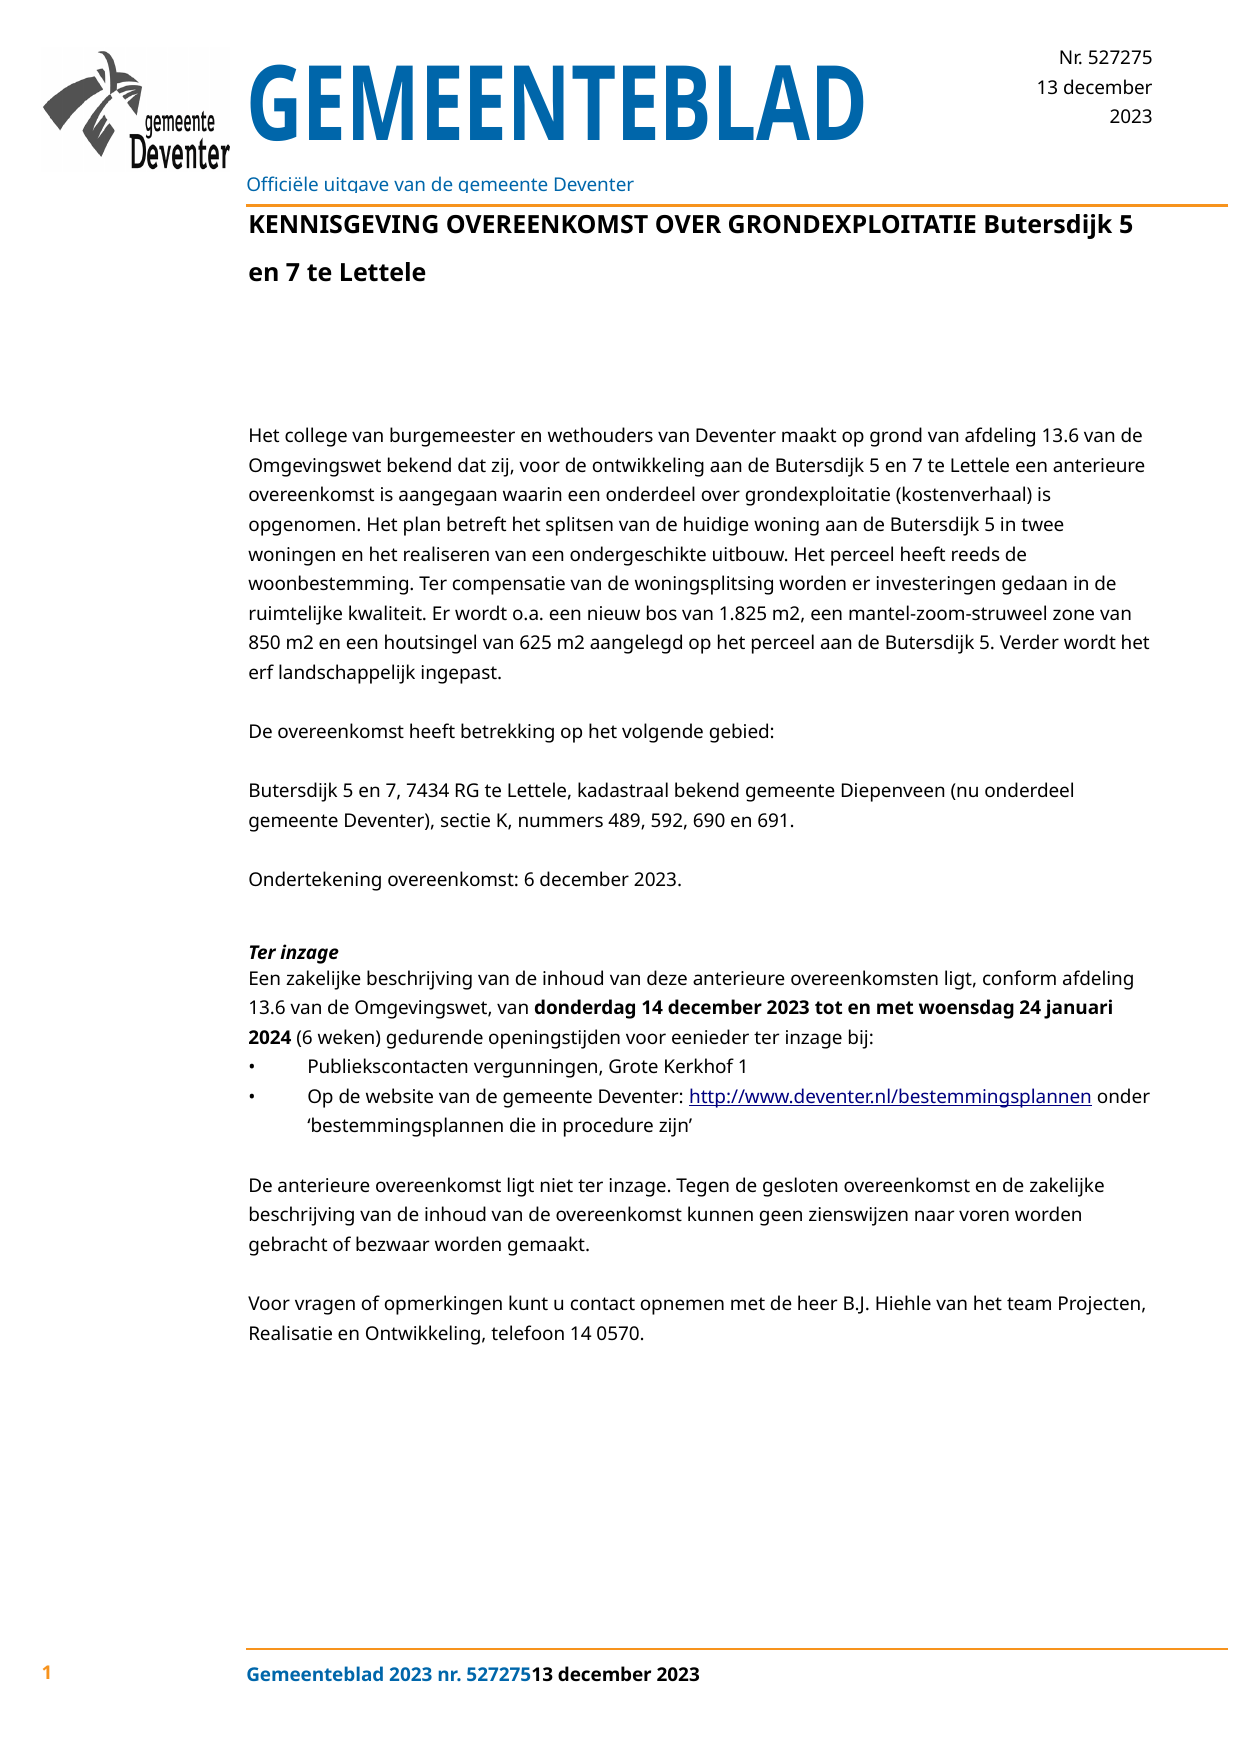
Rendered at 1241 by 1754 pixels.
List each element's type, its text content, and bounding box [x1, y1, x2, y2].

text Het college van burgemeester en wethouders van Deventer maakt op grond van afdeling 13.6 van de Omgevingswet bekend dat zij, voor de ontwikkeling aan de Butersdijk 5 en 7 te Lettele een anterieure overeenkomst is aangegaan waarin een onderdeel over grondexploitatie (kostenverhaal) is opgenomen. Het plan betreft het splitsen van de huidige woning aan de Butersdijk 5 in twee woningen en het realiseren van een ondergeschikte uitbouw. Het perceel heeft reeds de woonbestemming. Ter compensatie van de woningsplitsing worden er investeringen gedaan in de ruimtelijke kwaliteit. Er wordt o.a. een nieuw bos van 1.825 m2, een mantel-zoom-struweel zone van 850 m2 en een houtsingel van 625 m2 aangelegd op het perceel aan de Butersdijk 5. Verder wordt het erf landschappelijk ingepast. [248, 422, 1152, 685]
picture [41, 47, 231, 172]
text Ter inzage [248, 939, 1152, 965]
text De overeenkomst heeft betrekking op het volgende gebied: [248, 718, 1152, 744]
text Butersdijk 5 en 7, 7434 RG te Lettele, kadastraal bekend gemeente Diepenveen (nu onderdeel gemeente Deventer), sectie K, nummers 489, 592, 690 en 691. [248, 777, 1152, 833]
list Publiekscontacten vergunningen, Grote Kerkhof 1 [248, 1053, 1152, 1079]
text Een zakelijke beschrijving van de inhoud van deze anterieure overeenkomsten ligt, conform afdeling 13.6 van de Omgevingswet, van donderdag 14 december 2023 tot en met woensdag 24 januari 2024 (6 weken) gedurende openingstijden voor eenieder ter inzage bij: [248, 965, 1152, 1049]
text KENNISGEVING OVEREENKOMST OVER GRONDEXPLOITATIE Butersdijk 5 en 7 te Lettele [248, 207, 1152, 288]
list Op de website van de gemeente Deventer: http://www.deventer.nl/bestemmingsplannen onder ‘bestemmingsplannen die in procedure zijn’ [248, 1083, 1152, 1138]
text De anterieure overeenkomst ligt niet ter inzage. Tegen de gesloten overeenkomst en de zakelijke beschrijving van de inhoud van de overeenkomst kunnen geen zienswijzen naar voren worden gebracht of bezwaar worden gemaakt. [248, 1172, 1152, 1257]
text Voor vragen of opmerkingen kunt u contact opnemen met de heer B.J. Hiehle van het team Projecten, Realisatie en Ontwikkeling, telefoon 14 0570. [248, 1290, 1152, 1345]
text Ondertekening overeenkomst: 6 december 2023. [248, 866, 1152, 892]
